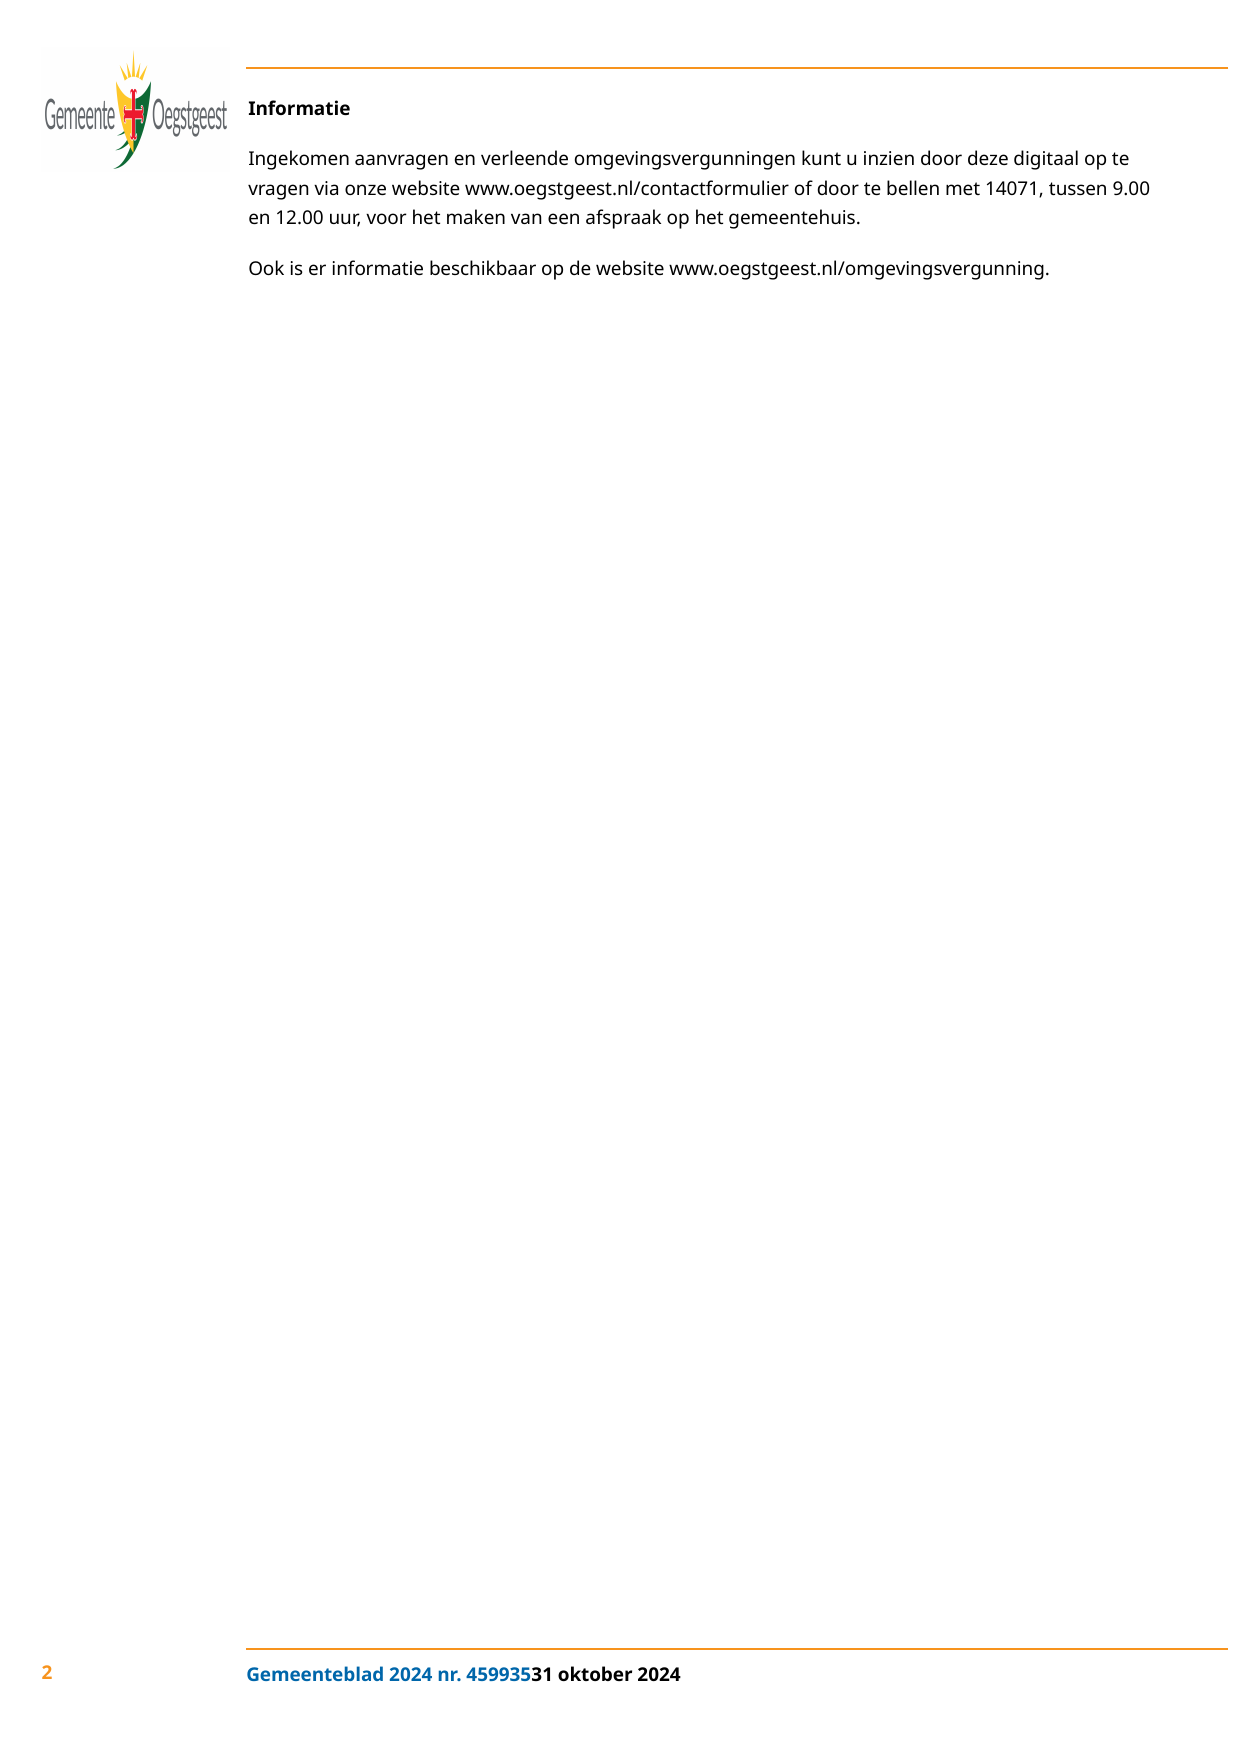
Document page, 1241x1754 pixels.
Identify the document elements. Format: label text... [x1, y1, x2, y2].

text Informatie [248, 95, 1152, 121]
picture [41, 47, 231, 172]
text Ingekomen aanvragen en verleende omgevingsvergunningen kunt u inzien door deze digitaal op te vragen via onze website www.oegstgeest.nl/contactformulier of door te bellen met 14071, tussen 9.00 en 12.00 uur, voor het maken van een afspraak op het gemeentehuis. [248, 145, 1152, 230]
text Ook is er informatie beschikbaar op de website www.oegstgeest.nl/omgevingsvergunning. [248, 255, 1152, 281]
